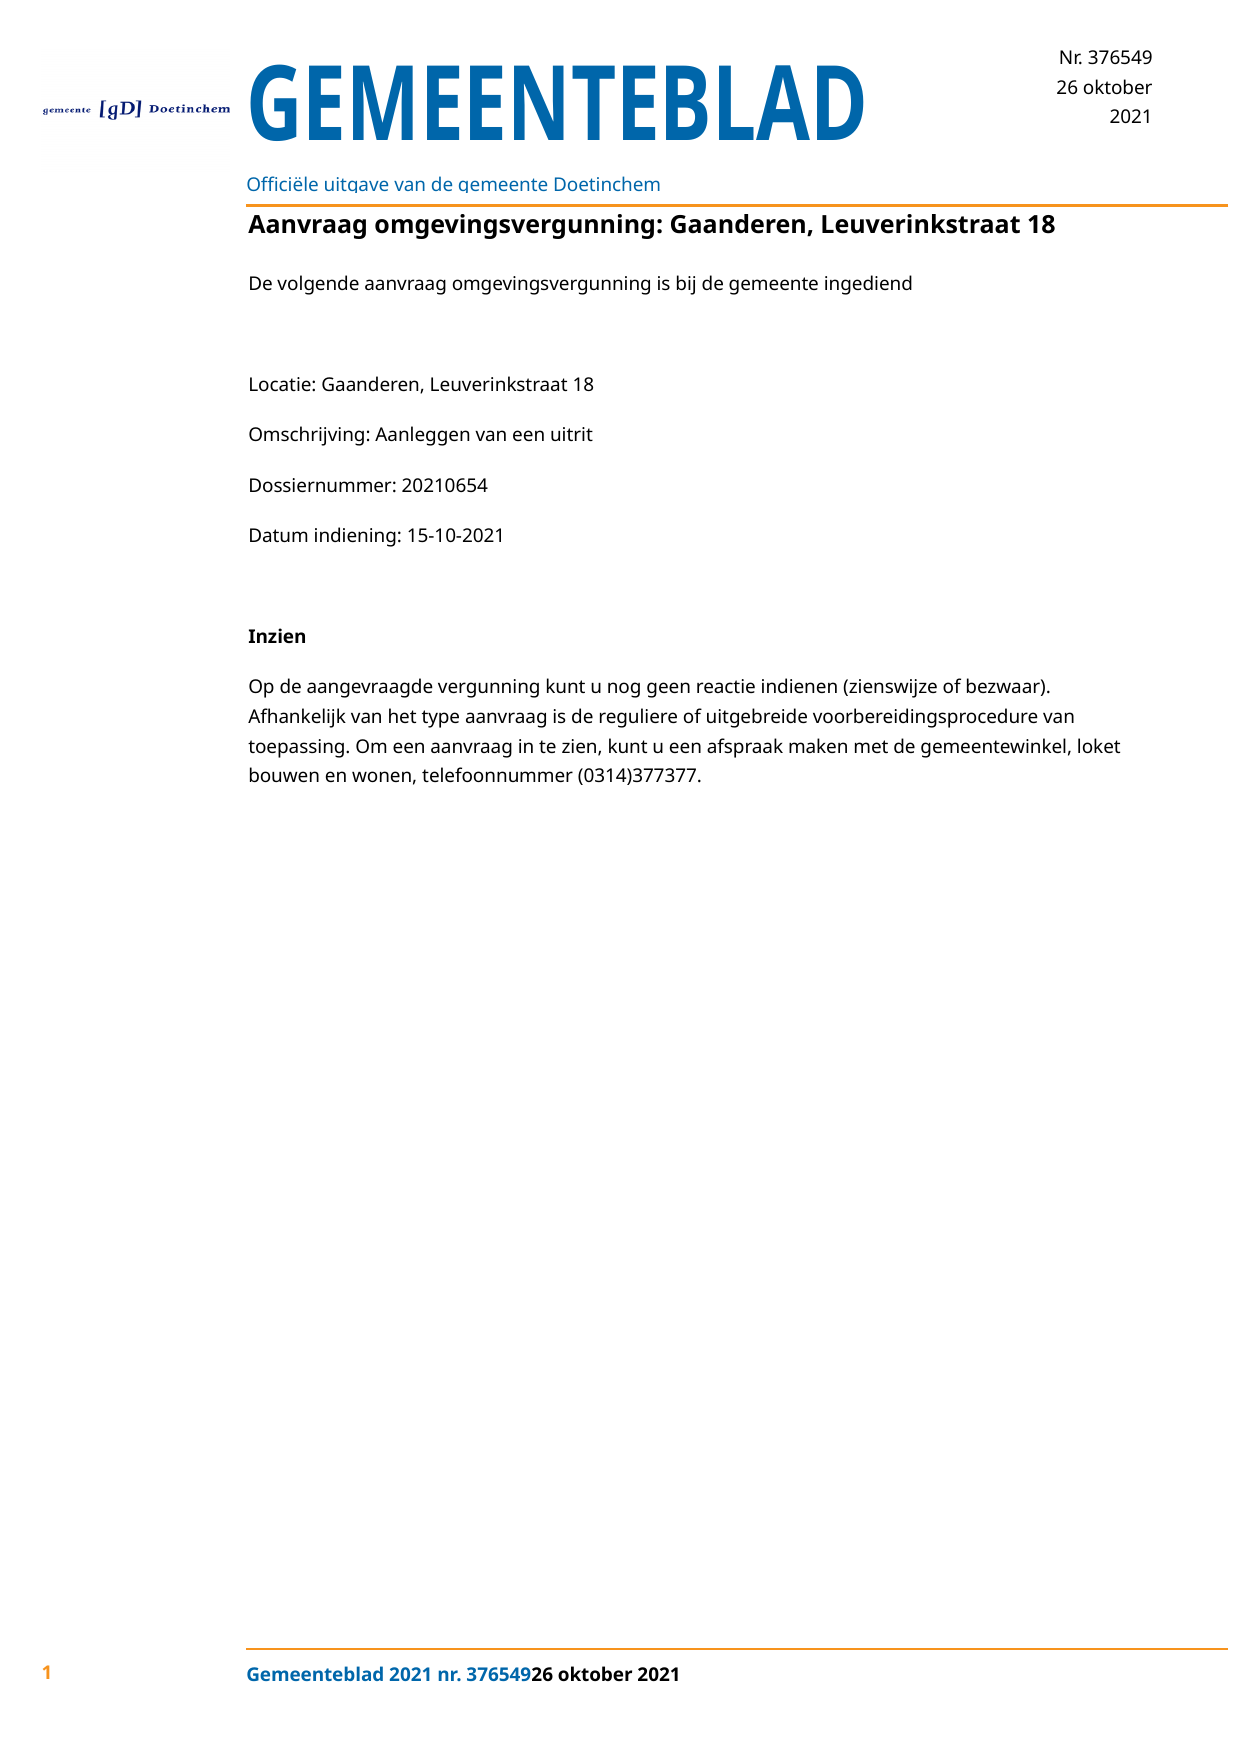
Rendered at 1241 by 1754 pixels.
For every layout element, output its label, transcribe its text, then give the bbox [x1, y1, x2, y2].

text Omschrijving: Aanleggen van een uitrit [248, 422, 1152, 447]
text Dossiernummer: 20210654 [248, 472, 1152, 498]
text Inzien [248, 623, 1152, 649]
picture [41, 47, 231, 172]
text Datum indiening: 15-10-2021 [248, 522, 1152, 548]
text De volgende aanvraag omgevingsvergunning is bij de gemeente ingediend [248, 270, 1152, 296]
text Op de aangevraagde vergunning kunt u nog geen reactie indienen (zienswijze of bezwaar). Afhankelijk van het type aanvraag is de reguliere of uitgebreide voorbereidingsprocedure van toepassing. Om een aanvraag in te zien, kunt u een afspraak maken met de gemeentewinkel, loket bouwen en wonen, telefoonnummer (0314)377377. [248, 674, 1152, 788]
text Locatie: Gaanderen, Leuverinkstraat 18 [248, 371, 1152, 397]
text Aanvraag omgevingsvergunning: Gaanderen, Leuverinkstraat 18 [248, 207, 1152, 241]
